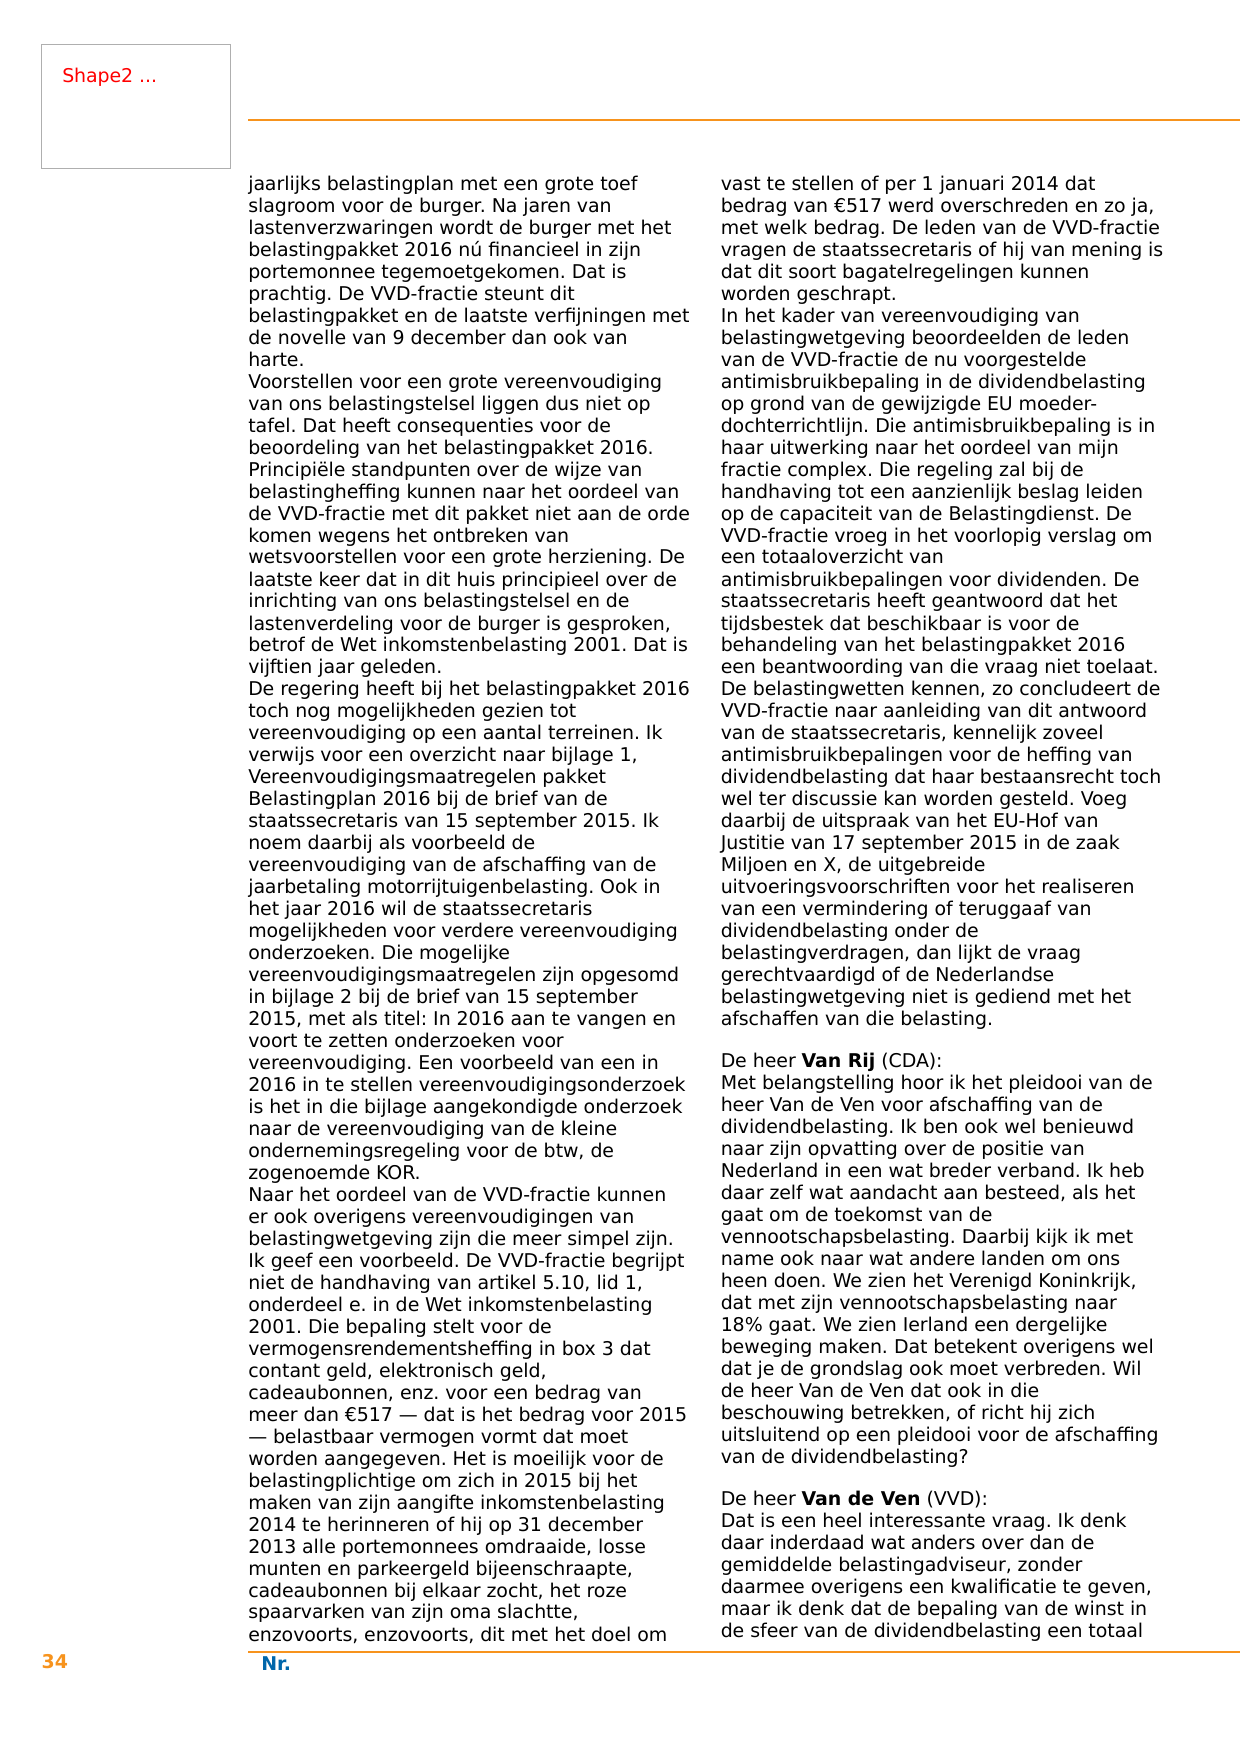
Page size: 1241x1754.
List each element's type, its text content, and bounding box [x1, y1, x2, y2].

text In het kader van vereenvoudiging van belastingwetgeving beoordeelden de leden van de VVD-fractie de nu voorgestelde antimisbruikbepaling in de dividendbelasting op grond van de gewijzigde EU moeder-dochterrichtlijn. Die antimisbruikbepaling is in haar uitwerking naar het oordeel van mijn fractie complex. Die regeling zal bij de handhaving tot een aanzienlijk beslag leiden op de capaciteit van de Belastingdienst. De VVD-fractie vroeg in het voorlopig verslag om een totaaloverzicht van antimisbruikbepalingen voor dividenden. De staatssecretaris heeft geantwoord dat het tijdsbestek dat beschikbaar is voor de behandeling van het belastingpakket 2016 een beantwoording van die vraag niet toelaat. De belastingwetten kennen, zo concludeert de VVD-fractie naar aanleiding van dit antwoord van de staatssecretaris, kennelijk zoveel antimisbruikbepalingen voor de heffing van dividendbelasting dat haar bestaansrecht toch wel ter discussie kan worden gesteld. Voeg daarbij de uitspraak van het EU-Hof van Justitie van 17 september 2015 in de zaak Miljoen en X, de uitgebreide uitvoeringsvoorschriften voor het realiseren van een vermindering of teruggaaf van dividendbelasting onder de belastingverdragen, dan lijkt de vraag gerechtvaardigd of de Nederlandse belastingwetgeving niet is gediend met het afschaffen van die belasting. [721, 305, 1163, 1030]
text De regering heeft bij het belastingpakket 2016 toch nog mogelijkheden gezien tot vereenvoudiging op een aantal terreinen. Ik verwijs voor een overzicht naar bijlage 1, Vereenvoudigingsmaatregelen pakket Belastingplan 2016 bij de brief van de staatssecretaris van 15 september 2015. Ik noem daarbij als voorbeeld de vereenvoudiging van de afschaffing van de jaarbetaling motorrijtuigenbelasting. Ook in het jaar 2016 wil de staatssecretaris mogelijkheden voor verdere vereenvoudiging onderzoeken. Die mogelijke vereenvoudigingsmaatregelen zijn opgesomd in bijlage 2 bij de brief van 15 september 2015, met als titel: In 2016 aan te vangen en voort te zetten onderzoeken voor vereenvoudiging. Een voorbeeld van een in 2016 in te stellen vereenvoudigingsonderzoek is het in die bijlage aangekondigde onderzoek naar de vereenvoudiging van de kleine ondernemingsregeling voor de btw, de zogenoemde KOR. [248, 678, 691, 1184]
text vast te stellen of per 1 januari 2014 dat bedrag van €517 werd overschreden en zo ja, met welk bedrag. De leden van de VVD-fractie vragen de staatssecretaris of hij van mening is dat dit soort bagatelregelingen kunnen worden geschrapt. [721, 173, 1163, 305]
text Naar het oordeel van de VVD-fractie kunnen er ook overigens vereenvoudigingen van belastingwetgeving zijn die meer simpel zijn. Ik geef een voorbeeld. De VVD-fractie begrijpt niet de handhaving van artikel 5.10, lid 1, onderdeel e. in de Wet inkomstenbelasting 2001. Die bepaling stelt voor de vermogensrendementsheffing in box 3 dat contant geld, elektronisch geld, cadeaubonnen, enz. voor een bedrag van meer dan €517 — dat is het bedrag voor 2015 — belastbaar vermogen vormt dat moet worden aangegeven. Het is moeilijk voor de belastingplichtige om zich in 2015 bij het maken van zijn aangifte inkomstenbelasting 2014 te herinneren of hij op 31 december 2013 alle portemonnees omdraaide, losse munten en parkeergeld bijeenschraapte, cadeaubonnen bij elkaar zocht, het roze spaarvarken van zijn oma slachtte, enzovoorts, enzovoorts, dit met het doel om [248, 1184, 691, 1645]
text Voorstellen voor een grote vereenvoudiging van ons belastingstelsel liggen dus niet op tafel. Dat heeft consequenties voor de beoordeling van het belastingpakket 2016. Principiële standpunten over de wijze van belastingheffing kunnen naar het oordeel van de VVD-fractie met dit pakket niet aan de orde komen wegens het ontbreken van wetsvoorstellen voor een grote herziening. De laatste keer dat in dit huis principieel over de inrichting van ons belastingstelsel en de lastenverdeling voor de burger is gesproken, betrof de Wet inkomstenbelasting 2001. Dat is vijftien jaar geleden. [248, 371, 691, 678]
text Met belangstelling hoor ik het pleidooi van de heer Van de Ven voor afschaffing van de dividendbelasting. Ik ben ook wel benieuwd naar zijn opvatting over de positie van Nederland in een wat breder verband. Ik heb daar zelf wat aandacht aan besteed, als het gaat om de toekomst van de vennootschapsbelasting. Daarbij kijk ik met name ook naar wat andere landen om ons heen doen. We zien het Verenigd Koninkrijk, dat met zijn vennootschapsbelasting naar 18% gaat. We zien Ierland een dergelijke beweging maken. Dat betekent overigens wel dat je de grondslag ook moet verbreden. Wil de heer Van de Ven dat ook in die beschouwing betrekken, of richt hij zich uitsluitend op een pleidooi voor de afschaffing van de dividendbelasting? [721, 1072, 1163, 1468]
text De heer Van de Ven (VVD): [721, 1488, 1163, 1509]
text De heer Van Rij (CDA): [721, 1050, 1163, 1072]
text Dat is een heel interessante vraag. Ik denk daar inderdaad wat anders over dan de gemiddelde belastingadviseur, zonder daarmee overigens een kwalificatie te geven, maar ik denk dat de bepaling van de winst in de sfeer van de dividendbelasting een totaal [721, 1509, 1163, 1641]
text jaarlijks belastingplan met een grote toef slagroom voor de burger. Na jaren van lastenverzwaringen wordt de burger met het belastingpakket 2016 nú financieel in zijn portemonnee tegemoetgekomen. Dat is prachtig. De VVD-fractie steunt dit belastingpakket en de laatste verfijningen met de novelle van 9 december dan ook van harte. [248, 173, 691, 371]
